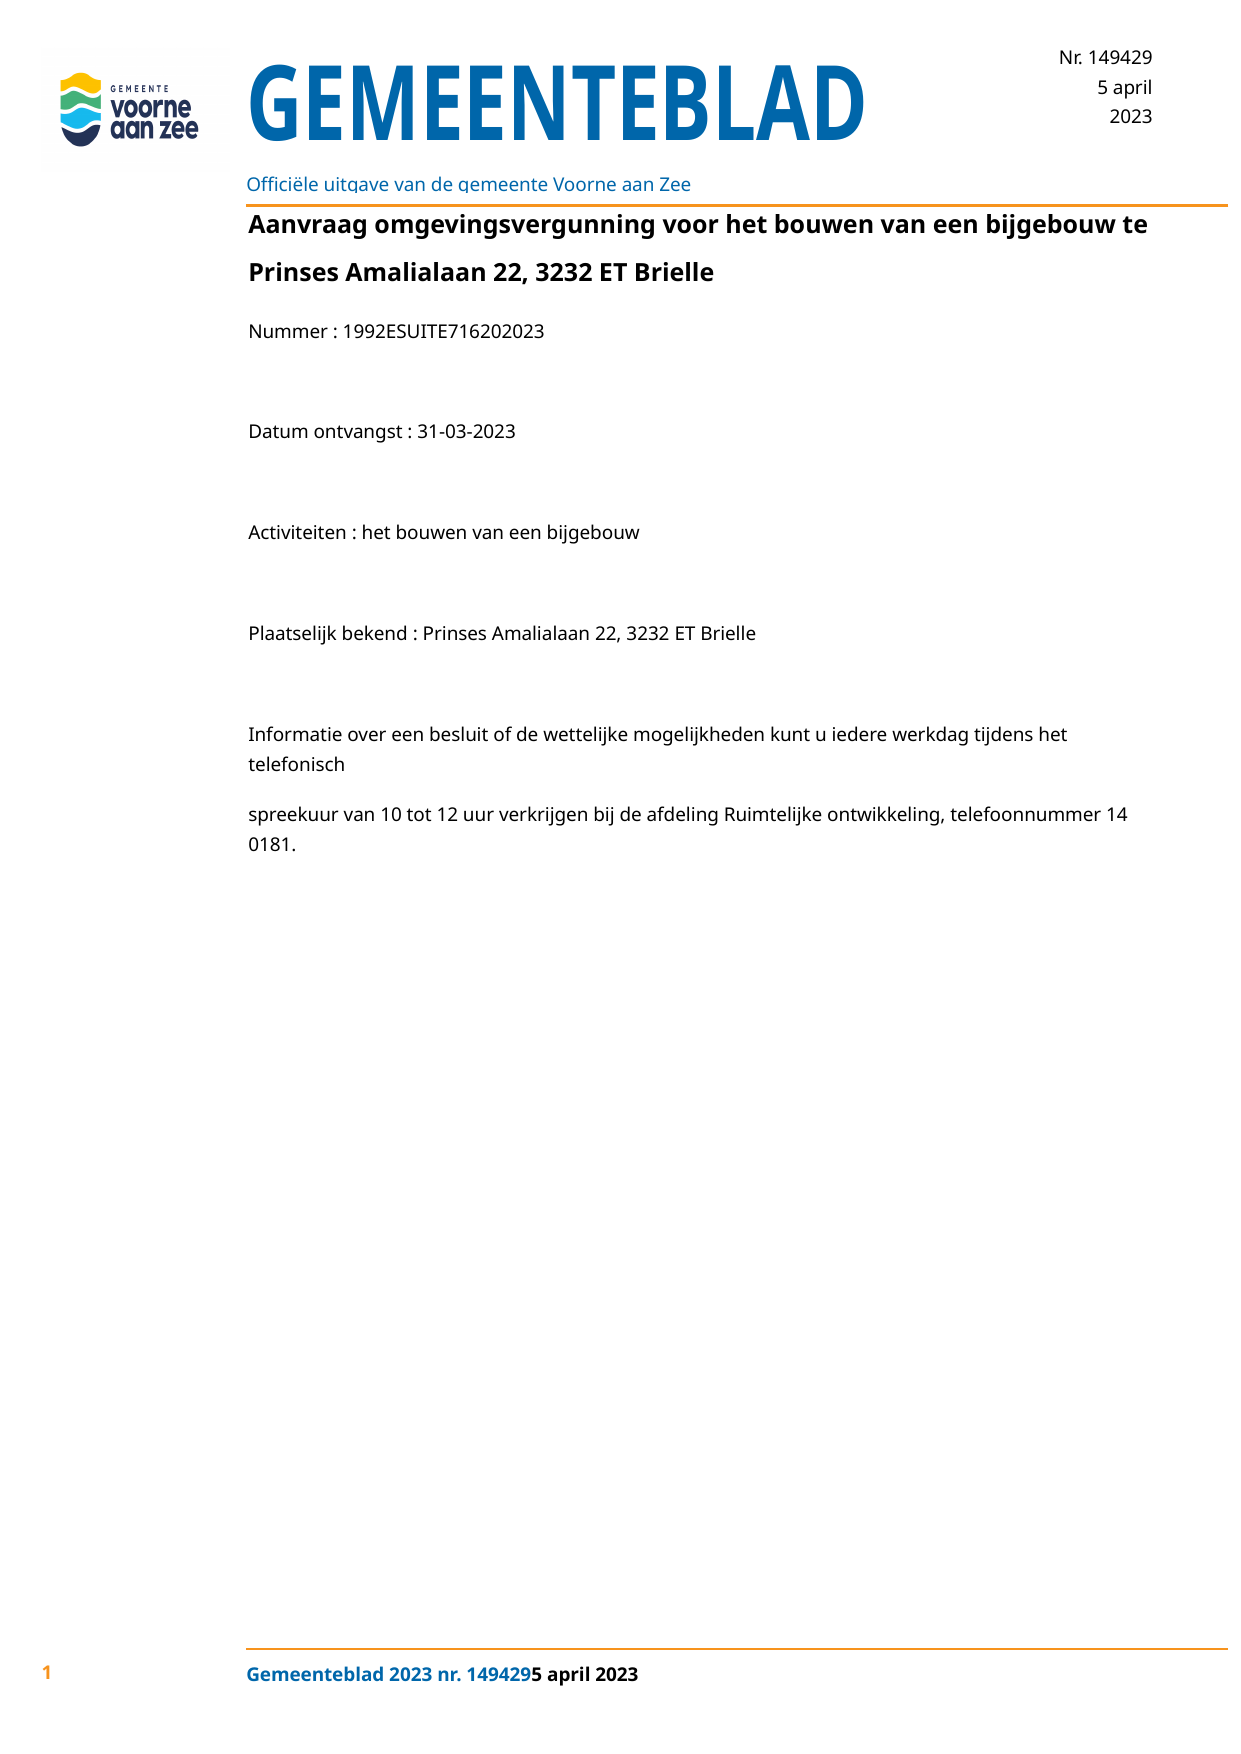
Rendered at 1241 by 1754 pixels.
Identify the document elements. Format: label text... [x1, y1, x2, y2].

picture [41, 47, 231, 172]
text Informatie over een besluit of de wettelijke mogelijkheden kunt u iedere werkdag tijdens het telefonisch [248, 721, 1152, 777]
text spreekuur van 10 tot 12 uur verkrijgen bij de afdeling Ruimtelijke ontwikkeling, telefoonnummer 14 0181. [248, 801, 1152, 857]
text Nummer : 1992ESUITE716202023 [248, 318, 1152, 344]
text Datum ontvangst : 31-03-2023 [248, 419, 1152, 444]
text Plaatselijk bekend : Prinses Amalialaan 22, 3232 ET Brielle [248, 620, 1152, 646]
text Activiteiten : het bouwen van een bijgebouw [248, 519, 1152, 545]
text Aanvraag omgevingsvergunning voor het bouwen van een bijgebouw te Prinses Amalialaan 22, 3232 ET Brielle [248, 207, 1152, 288]
